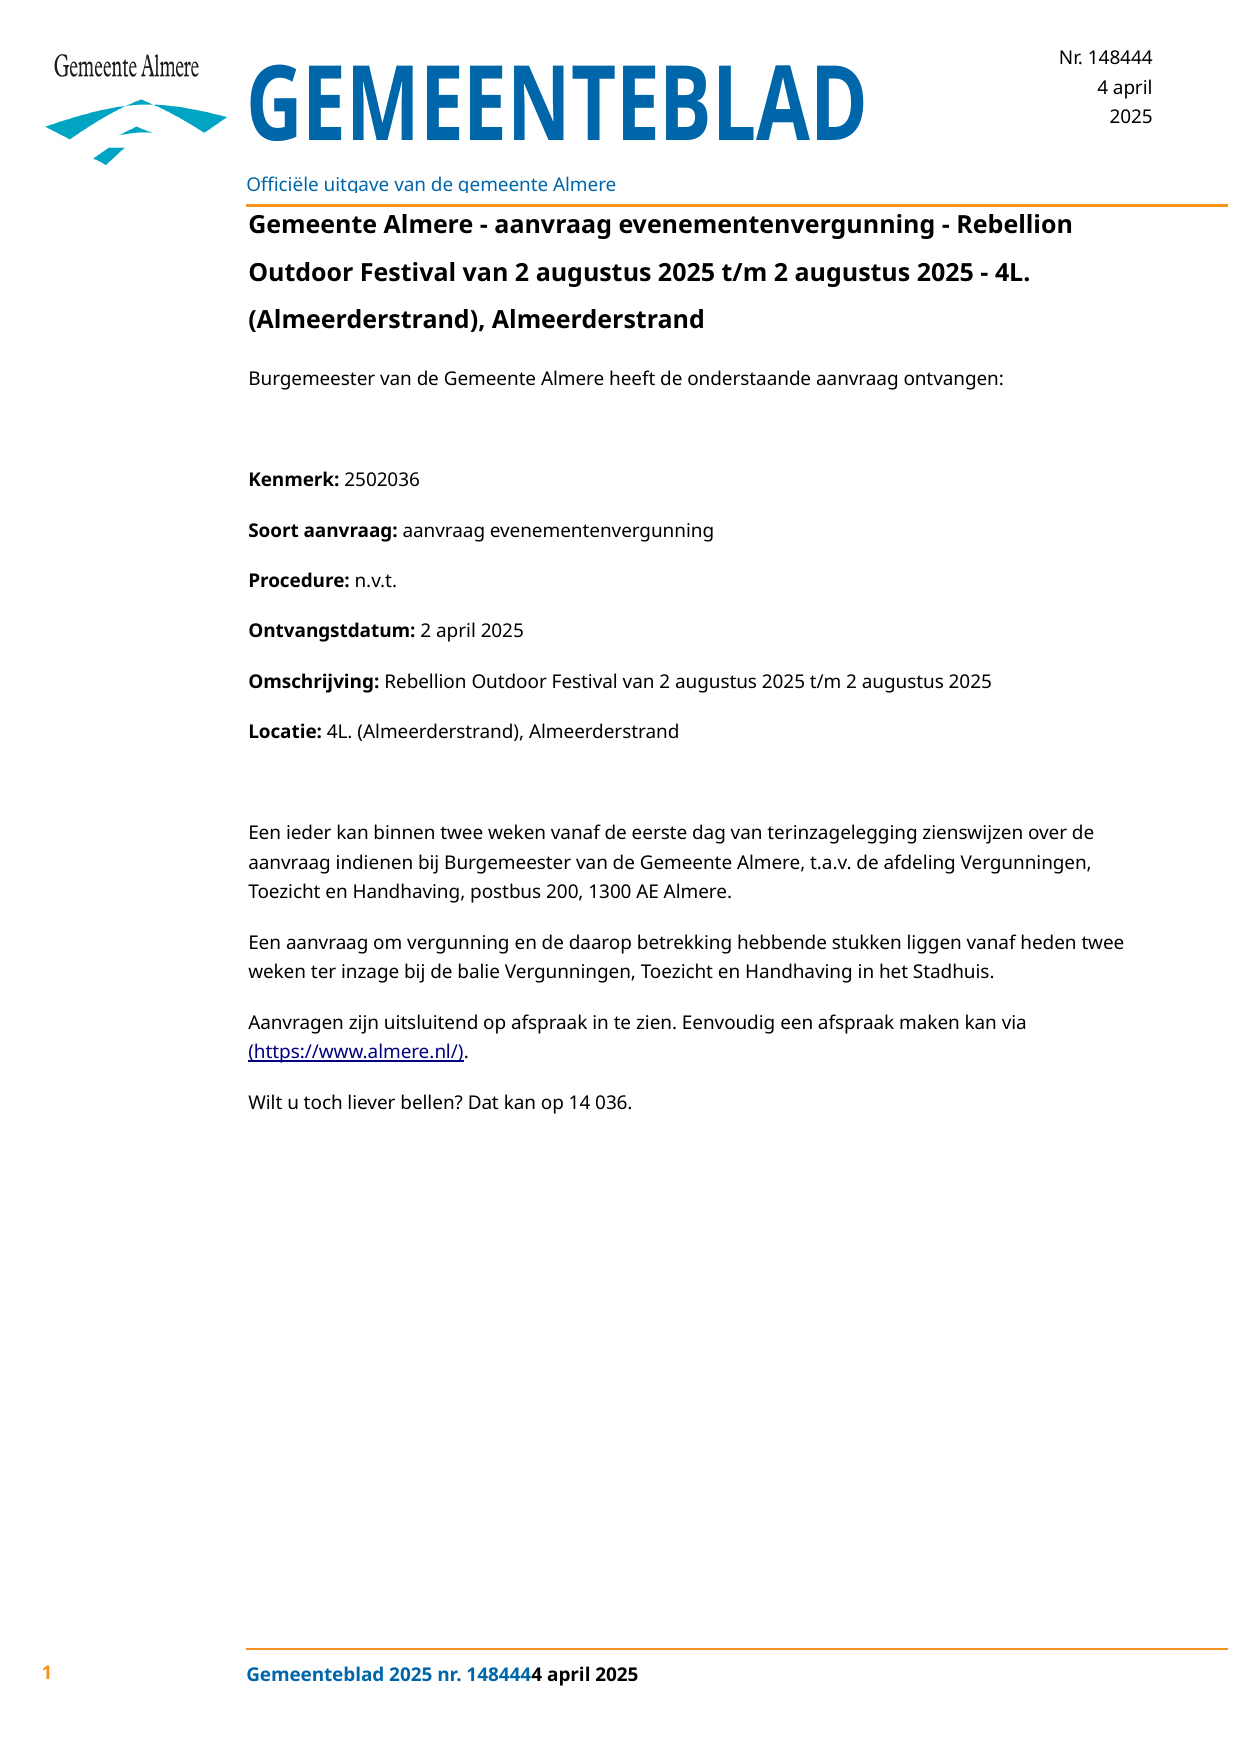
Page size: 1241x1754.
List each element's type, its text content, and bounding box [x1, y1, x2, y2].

text Omschrijving: Rebellion Outdoor Festival van 2 augustus 2025 t/m 2 augustus 2025 [248, 668, 1152, 694]
text Locatie: 4L. (Almeerderstrand), Almeerderstrand [248, 718, 1152, 744]
text Soort aanvraag: aanvraag evenementenvergunning [248, 517, 1152, 542]
text Ontvangstdatum: 2 april 2025 [248, 618, 1152, 643]
text Een aanvraag om vergunning en de daarop betrekking hebbende stukken liggen vanaf heden twee weken ter inzage bij de balie Vergunningen, Toezicht en Handhaving in het Stadhuis. [248, 929, 1152, 984]
picture [41, 47, 231, 172]
text Kenmerk: 2502036 [248, 466, 1152, 492]
text Procedure: n.v.t. [248, 567, 1152, 593]
text Aanvragen zijn uitsluitend op afspraak in te zien. Eenvoudig een afspraak maken kan via (https://www.almere.nl/). [248, 1009, 1152, 1064]
text Een ieder kan binnen twee weken vanaf de eerste dag van terinzagelegging zienswijzen over de aanvraag indienen bij Burgemeester van de Gemeente Almere, t.a.v. de afdeling Vergunningen, Toezicht en Handhaving, postbus 200, 1300 AE Almere. [248, 819, 1152, 904]
text Wilt u toch liever bellen? Dat kan op 14 036. [248, 1089, 1152, 1114]
text Gemeente Almere - aanvraag evenementenvergunning - Rebellion Outdoor Festival van 2 augustus 2025 t/m 2 augustus 2025 - 4L. (Almeerderstrand), Almeerderstrand [248, 207, 1152, 336]
text Burgemeester van de Gemeente Almere heeft de onderstaande aanvraag ontvangen: [248, 366, 1152, 391]
